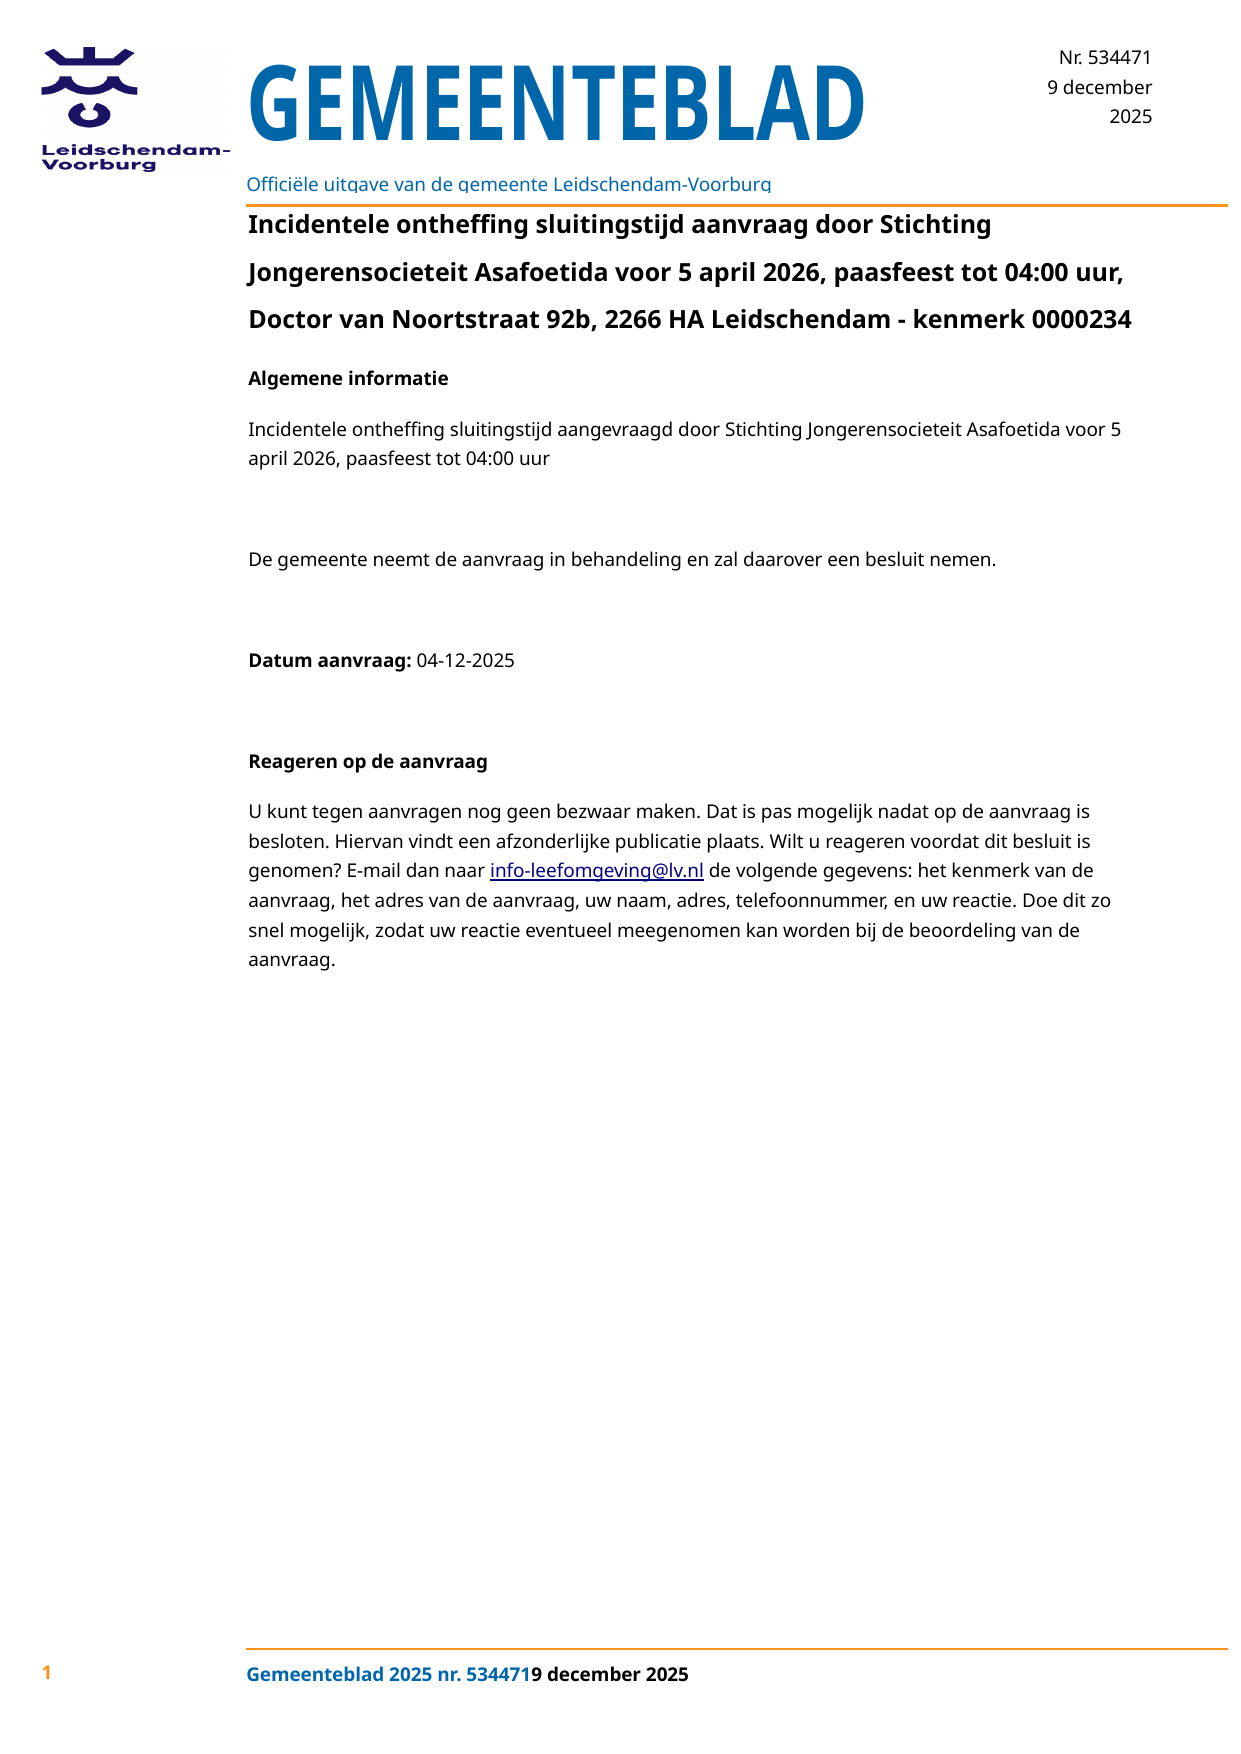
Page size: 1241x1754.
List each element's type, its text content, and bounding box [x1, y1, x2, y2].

text Datum aanvraag: 04-12-2025 [248, 647, 1152, 673]
text Algemene informatie [248, 366, 1152, 391]
text Reageren op de aanvraag [248, 748, 1152, 774]
text U kunt tegen aanvragen nog geen bezwaar maken. Dat is pas mogelijk nadat op de aanvraag is besloten. Hiervan vindt een afzonderlijke publicatie plaats. Wilt u reageren voordat dit besluit is genomen? E-mail dan naar info-leefomgeving@lv.nl de volgende gegevens: het kenmerk van de aanvraag, het adres van de aanvraag, uw naam, adres, telefoonnummer, en uw reactie. Doe dit zo snel mogelijk, zodat uw reactie eventueel meegenomen kan worden bij de beoordeling van de aanvraag. [248, 798, 1152, 972]
text Incidentele ontheffing sluitingstijd aangevraagd door Stichting Jongerensocieteit Asafoetida voor 5 april 2026, paasfeest tot 04:00 uur [248, 416, 1152, 471]
text De gemeente neemt de aanvraag in behandeling en zal daarover een besluit nemen. [248, 546, 1152, 572]
picture [41, 47, 231, 172]
text Incidentele ontheffing sluitingstijd aanvraag door Stichting Jongerensocieteit Asafoetida voor 5 april 2026, paasfeest tot 04:00 uur, Doctor van Noortstraat 92b, 2266 HA Leidschendam - kenmerk 0000234 [248, 207, 1152, 336]
